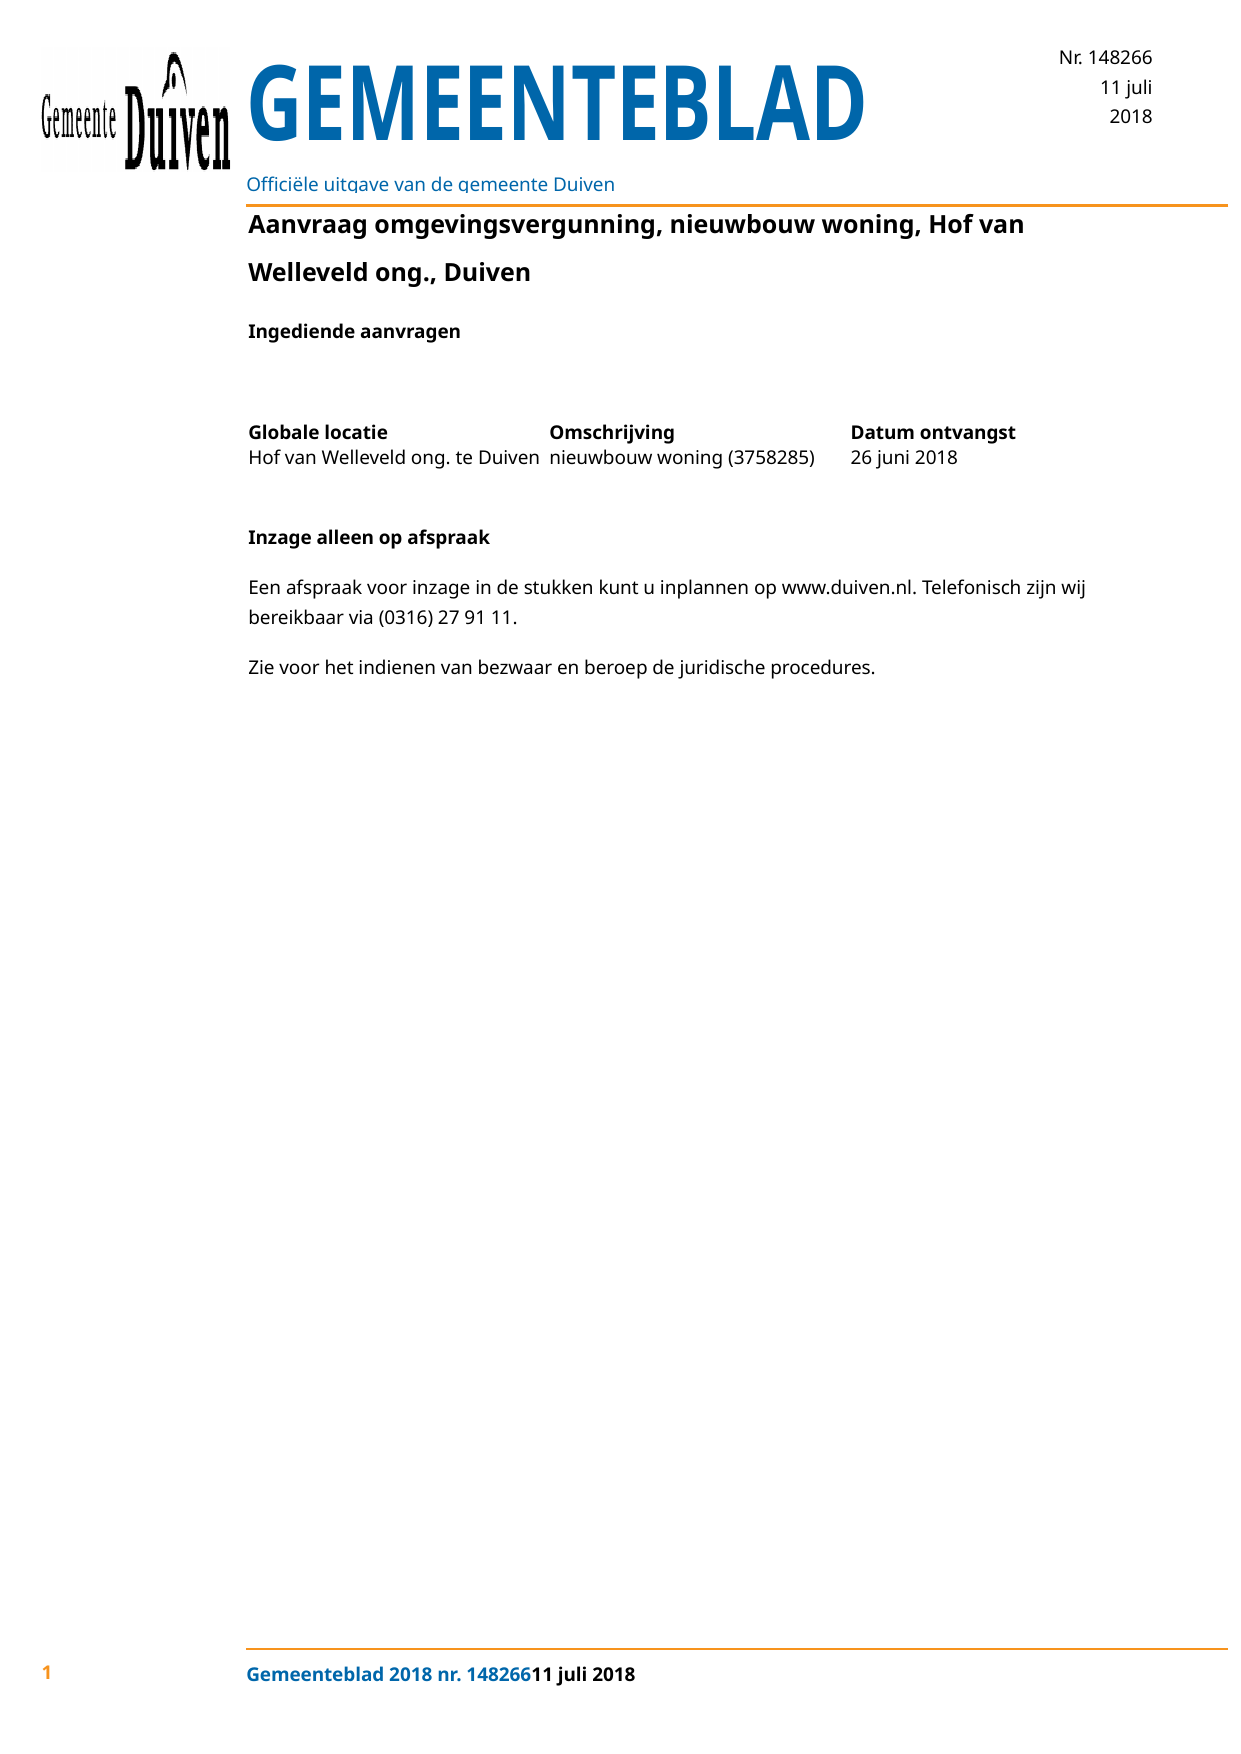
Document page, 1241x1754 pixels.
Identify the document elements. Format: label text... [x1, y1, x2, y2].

table_header Omschrijving [549, 419, 850, 444]
text Inzage alleen op afspraak [248, 524, 1152, 550]
text Zie voor het indienen van bezwaar en beroep de juridische procedures. [248, 654, 1152, 680]
table_header Datum ontvangst [850, 419, 1152, 444]
table_cell 26 juni 2018 [850, 445, 1152, 470]
picture [41, 47, 231, 172]
table_cell Hof van Welleveld ong. te Duiven [248, 445, 549, 470]
text Ingediende aanvragen [248, 318, 1152, 344]
table_header Globale locatie [248, 419, 549, 444]
table_cell nieuwbouw woning (3758285) [549, 445, 850, 470]
text Een afspraak voor inzage in de stukken kunt u inplannen op www.duiven.nl. Telefonisch zijn wij bereikbaar via (0316) 27 91 11. [248, 574, 1152, 630]
text Aanvraag omgevingsvergunning, nieuwbouw woning, Hof van Welleveld ong., Duiven [248, 207, 1152, 288]
